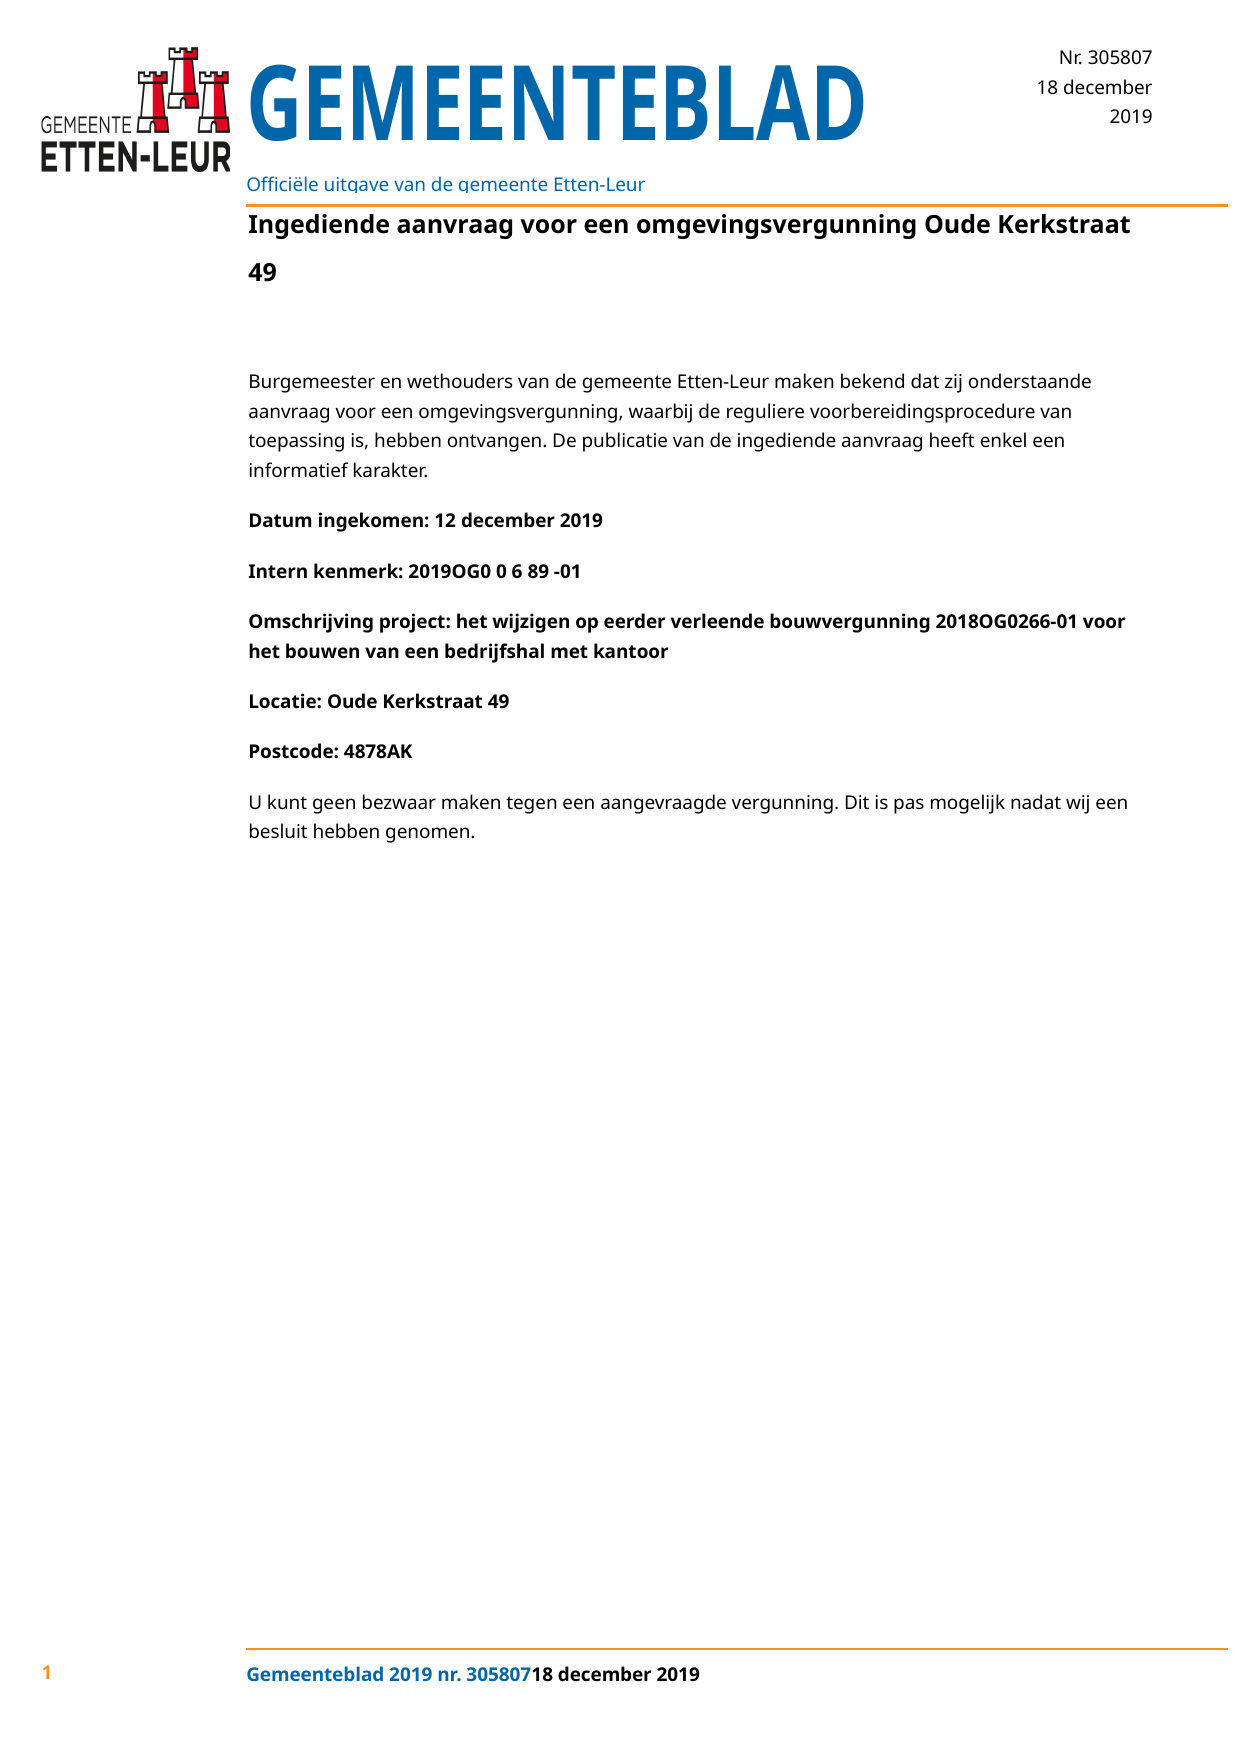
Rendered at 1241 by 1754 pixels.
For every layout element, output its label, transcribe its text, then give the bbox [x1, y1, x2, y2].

text Omschrijving project: het wijzigen op eerder verleende bouwvergunning 2018OG0266-01 voor het bouwen van een bedrijfshal met kantoor [248, 608, 1152, 664]
text Postcode: 4878AK [248, 739, 1152, 764]
text Datum ingekomen: 12 december 2019 [248, 507, 1152, 533]
text Burgemeester en wethouders van de gemeente Etten-Leur maken bekend dat zij onderstaande aanvraag voor een omgevingsvergunning, waarbij de reguliere voorbereidingsprocedure van toepassing is, hebben ontvangen. De publicatie van de ingediende aanvraag heeft enkel een informatief karakter. [248, 368, 1152, 483]
text Locatie: Oude Kerkstraat 49 [248, 688, 1152, 714]
picture [41, 47, 231, 172]
text Ingediende aanvraag voor een omgevingsvergunning Oude Kerkstraat 49 [248, 207, 1152, 288]
text Intern kenmerk: 2019OG0 0 6 89 -01 [248, 558, 1152, 584]
text U kunt geen bezwaar maken tegen een aangevraagde vergunning. Dit is pas mogelijk nadat wij een besluit hebben genomen. [248, 789, 1152, 844]
